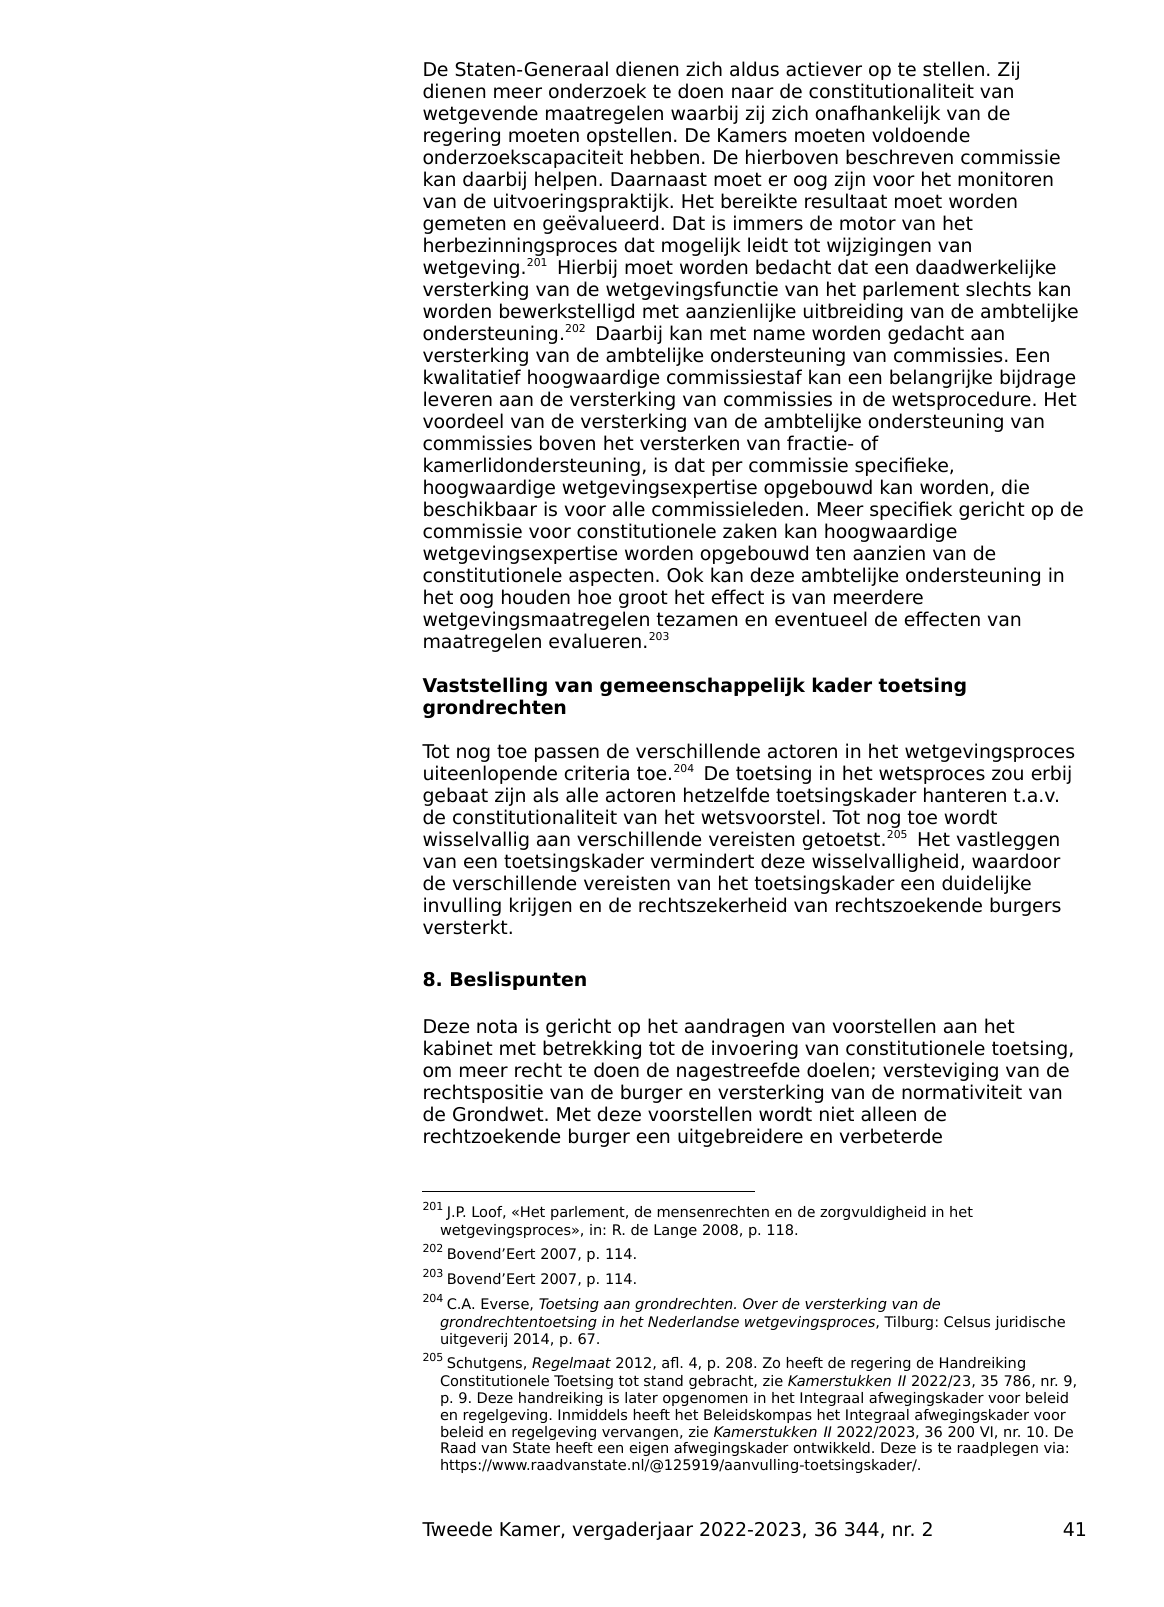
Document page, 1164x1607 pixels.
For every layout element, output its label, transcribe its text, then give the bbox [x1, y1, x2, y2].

text J.P. Loof, «Het parlement, de mensenrechten en de zorgvuldigheid in het wetgevingsproces», in: R. de Lange 2008, p. 118. [422, 1200, 1087, 1239]
subtitle Vaststelling van gemeenschappelijk kader toetsing grondrechten [422, 675, 1087, 719]
text Bovend’Eert 2007, p. 114. [422, 1242, 1087, 1264]
text C.A. Everse, Toetsing aan grondrechten. Over de versterking van de grondrechtentoetsing in het Nederlandse wetgevingsproces, Tilburg: Celsus juridische uitgeverij 2014, p. 67. [422, 1292, 1087, 1348]
text Schutgens, Regelmaat 2012, afl. 4, p. 208. Zo heeft de regering de Handreiking Constitutionele Toetsing tot stand gebracht, zie Kamerstukken II 2022/23, 35 786, nr. 9, p. 9. Deze handreiking is later opgenomen in het Integraal afwegingskader voor beleid en regelgeving. Inmiddels heeft het Beleidskompas het Integraal afwegingskader voor beleid en regelgeving vervangen, zie Kamerstukken II 2022/2023, 36 200 VI, nr. 10. De Raad van State heeft een eigen afwegingskader ontwikkeld. Deze is te raadplegen via: https://www.raadvanstate.nl/@125919/aanvulling-toetsingskader/. [422, 1351, 1087, 1474]
text Deze nota is gericht op het aandragen van voorstellen aan het kabinet met betrekking tot de invoering van constitutionele toetsing, om meer recht te doen de nagestreefde doelen; versteviging van de rechtspositie van de burger en versterking van de normativiteit van de Grondwet. Met deze voorstellen wordt niet alleen de rechtzoekende burger een uitgebreidere en verbeterde [422, 1016, 1087, 1147]
subtitle 8. Beslispunten [422, 969, 1087, 991]
text Tot nog toe passen de verschillende actoren in het wetgevingsproces uiteenlopende criteria toe. De toetsing in het wetsproces zou erbij gebaat zijn als alle actoren hetzelfde toetsingskader hanteren t.a.v. de constitutionaliteit van het wetsvoorstel. Tot nog toe wordt wisselvallig aan verschillende vereisten getoetst. Het vastleggen van een toetsingskader vermindert deze wisselvalligheid, waardoor de verschillende vereisten van het toetsingskader een duidelijke invulling krijgen en de rechtszekerheid van rechtszoekende burgers versterkt. [422, 741, 1087, 939]
text De Staten-Generaal dienen zich aldus actiever op te stellen. Zij dienen meer onderzoek te doen naar de constitutionaliteit van wetgevende maatregelen waarbij zij zich onafhankelijk van de regering moeten opstellen. De Kamers moeten voldoende onderzoekscapaciteit hebben. De hierboven beschreven commissie kan daarbij helpen. Daarnaast moet er oog zijn voor het monitoren van de uitvoeringspraktijk. Het bereikte resultaat moet worden gemeten en geëvalueerd. Dat is immers de motor van het herbezinningsproces dat mogelijk leidt tot wijzigingen van wetgeving. Hierbij moet worden bedacht dat een daadwerkelijke versterking van de wetgevingsfunctie van het parlement slechts kan worden bewerkstelligd met aanzienlijke uitbreiding van de ambtelijke ondersteuning. Daarbij kan met name worden gedacht aan versterking van de ambtelijke ondersteuning van commissies. Een kwalitatief hoogwaardige commissiestaf kan een belangrijke bijdrage leveren aan de versterking van commissies in de wetsprocedure. Het voordeel van de versterking van de ambtelijke ondersteuning van commissies boven het versterken van fractie- of kamerlidondersteuning, is dat per commissie specifieke, hoogwaardige wetgevingsexpertise opgebouwd kan worden, die beschikbaar is voor alle commissieleden. Meer specifiek gericht op de commissie voor constitutionele zaken kan hoogwaardige wetgevingsexpertise worden opgebouwd ten aanzien van de constitutionele aspecten. Ook kan deze ambtelijke ondersteuning in het oog houden hoe groot het effect is van meerdere wetgevingsmaatregelen tezamen en eventueel de effecten van maatregelen evalueren. [422, 59, 1087, 652]
text Bovend’Eert 2007, p. 114. [422, 1267, 1087, 1289]
